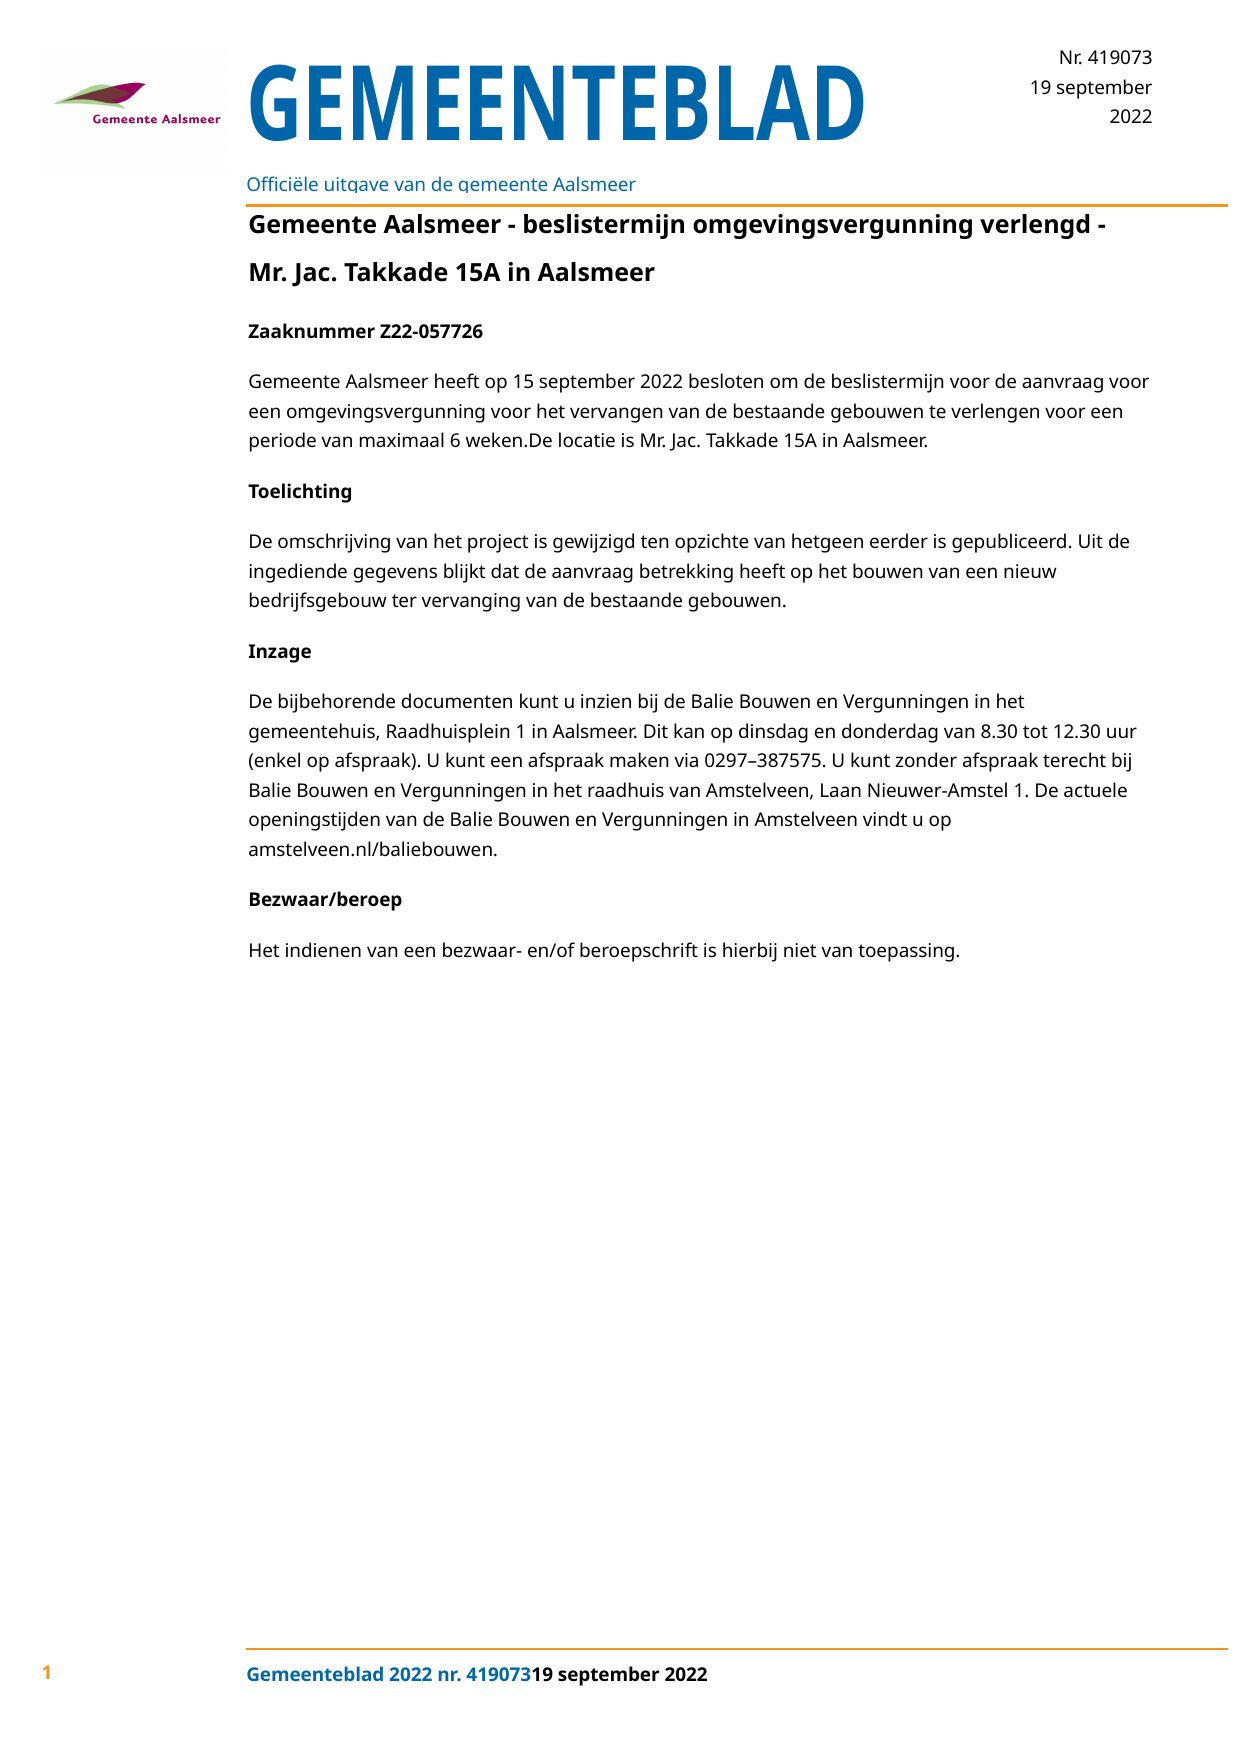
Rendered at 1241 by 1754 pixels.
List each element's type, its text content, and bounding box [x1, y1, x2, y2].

text De bijbehorende documenten kunt u inzien bij de Balie Bouwen en Vergunningen in het gemeentehuis, Raadhuisplein 1 in Aalsmeer. Dit kan op dinsdag en donderdag van 8.30 tot 12.30 uur (enkel op afspraak). U kunt een afspraak maken via 0297–387575. U kunt zonder afspraak terecht bij Balie Bouwen en Vergunningen in het raadhuis van Amstelveen, Laan Nieuwer-Amstel 1. De actuele openingstijden van de Balie Bouwen en Vergunningen in Amstelveen vindt u op amstelveen.nl/baliebouwen. [248, 688, 1152, 862]
text Toelichting [248, 478, 1152, 504]
text Inzage [248, 638, 1152, 664]
text De omschrijving van het project is gewijzigd ten opzichte van hetgeen eerder is gepubliceerd. Uit de ingediende gegevens blijkt dat de aanvraag betrekking heeft op het bouwen van een nieuw bedrijfsgebouw ter vervanging van de bestaande gebouwen. [248, 528, 1152, 613]
text Gemeente Aalsmeer - beslistermijn omgevingsvergunning verlengd - Mr. Jac. Takkade 15A in Aalsmeer [248, 207, 1152, 288]
text Het indienen van een bezwaar- en/of beroepschrift is hierbij niet van toepassing. [248, 937, 1152, 963]
text Zaaknummer Z22-057726 [248, 318, 1152, 344]
text Bezwaar/beroep [248, 887, 1152, 912]
picture [41, 47, 231, 172]
text Gemeente Aalsmeer heeft op 15 september 2022 besloten om de beslistermijn voor de aanvraag voor een omgevingsvergunning voor het vervangen van de bestaande gebouwen te verlengen voor een periode van maximaal 6 weken.De locatie is Mr. Jac. Takkade 15A in Aalsmeer. [248, 368, 1152, 453]
